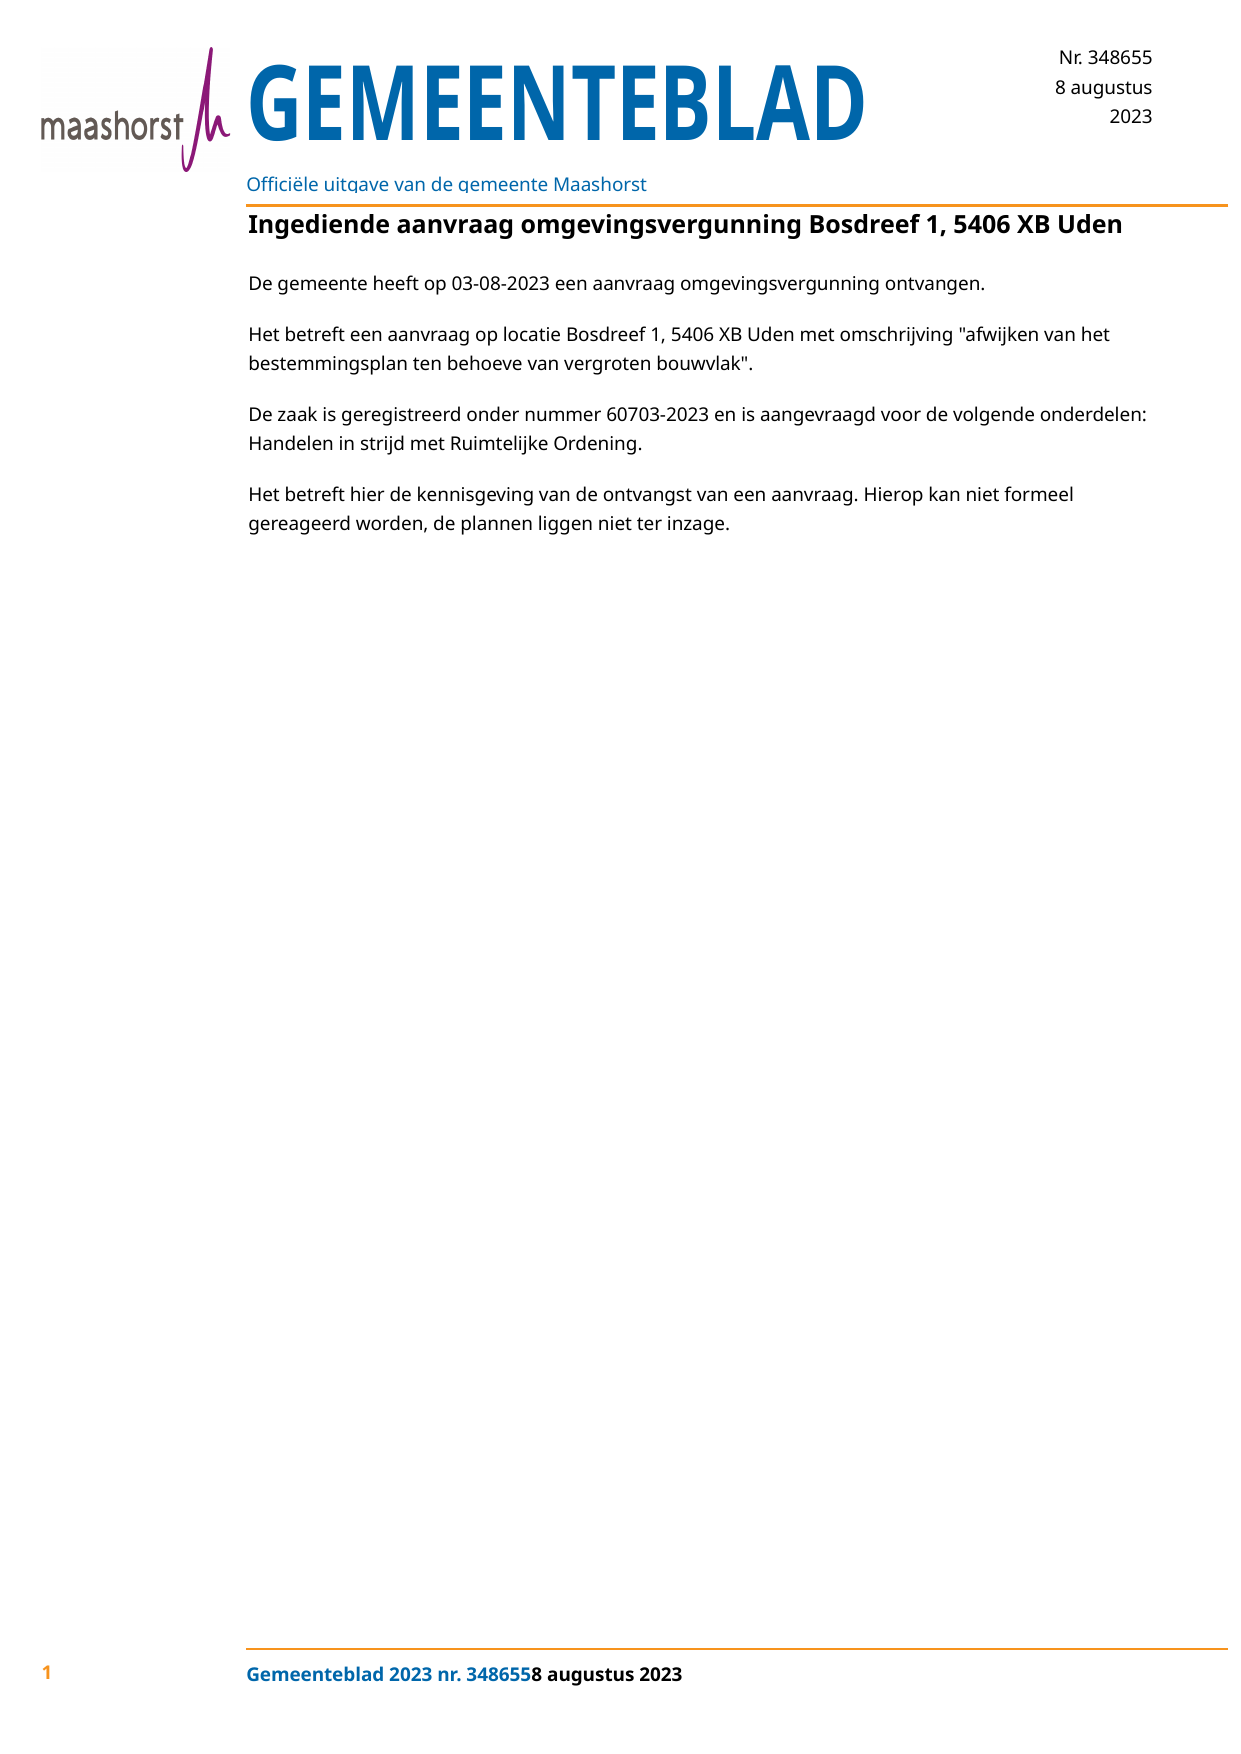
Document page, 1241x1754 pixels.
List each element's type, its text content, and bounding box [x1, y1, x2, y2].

picture [41, 47, 231, 172]
text Het betreft een aanvraag op locatie Bosdreef 1, 5406 XB Uden met omschrijving "afwijken van het bestemmingsplan ten behoeve van vergroten bouwvlak". [248, 321, 1152, 376]
text De zaak is geregistreerd onder nummer 60703-2023 en is aangevraagd voor de volgende onderdelen: Handelen in strijd met Ruimtelijke Ordening. [248, 401, 1152, 456]
text Ingediende aanvraag omgevingsvergunning Bosdreef 1, 5406 XB Uden [248, 207, 1152, 241]
text Het betreft hier de kennisgeving van de ontvangst van een aanvraag. Hierop kan niet formeel gereageerd worden, de plannen liggen niet ter inzage. [248, 481, 1152, 536]
text De gemeente heeft op 03-08-2023 een aanvraag omgevingsvergunning ontvangen. [248, 270, 1152, 296]
